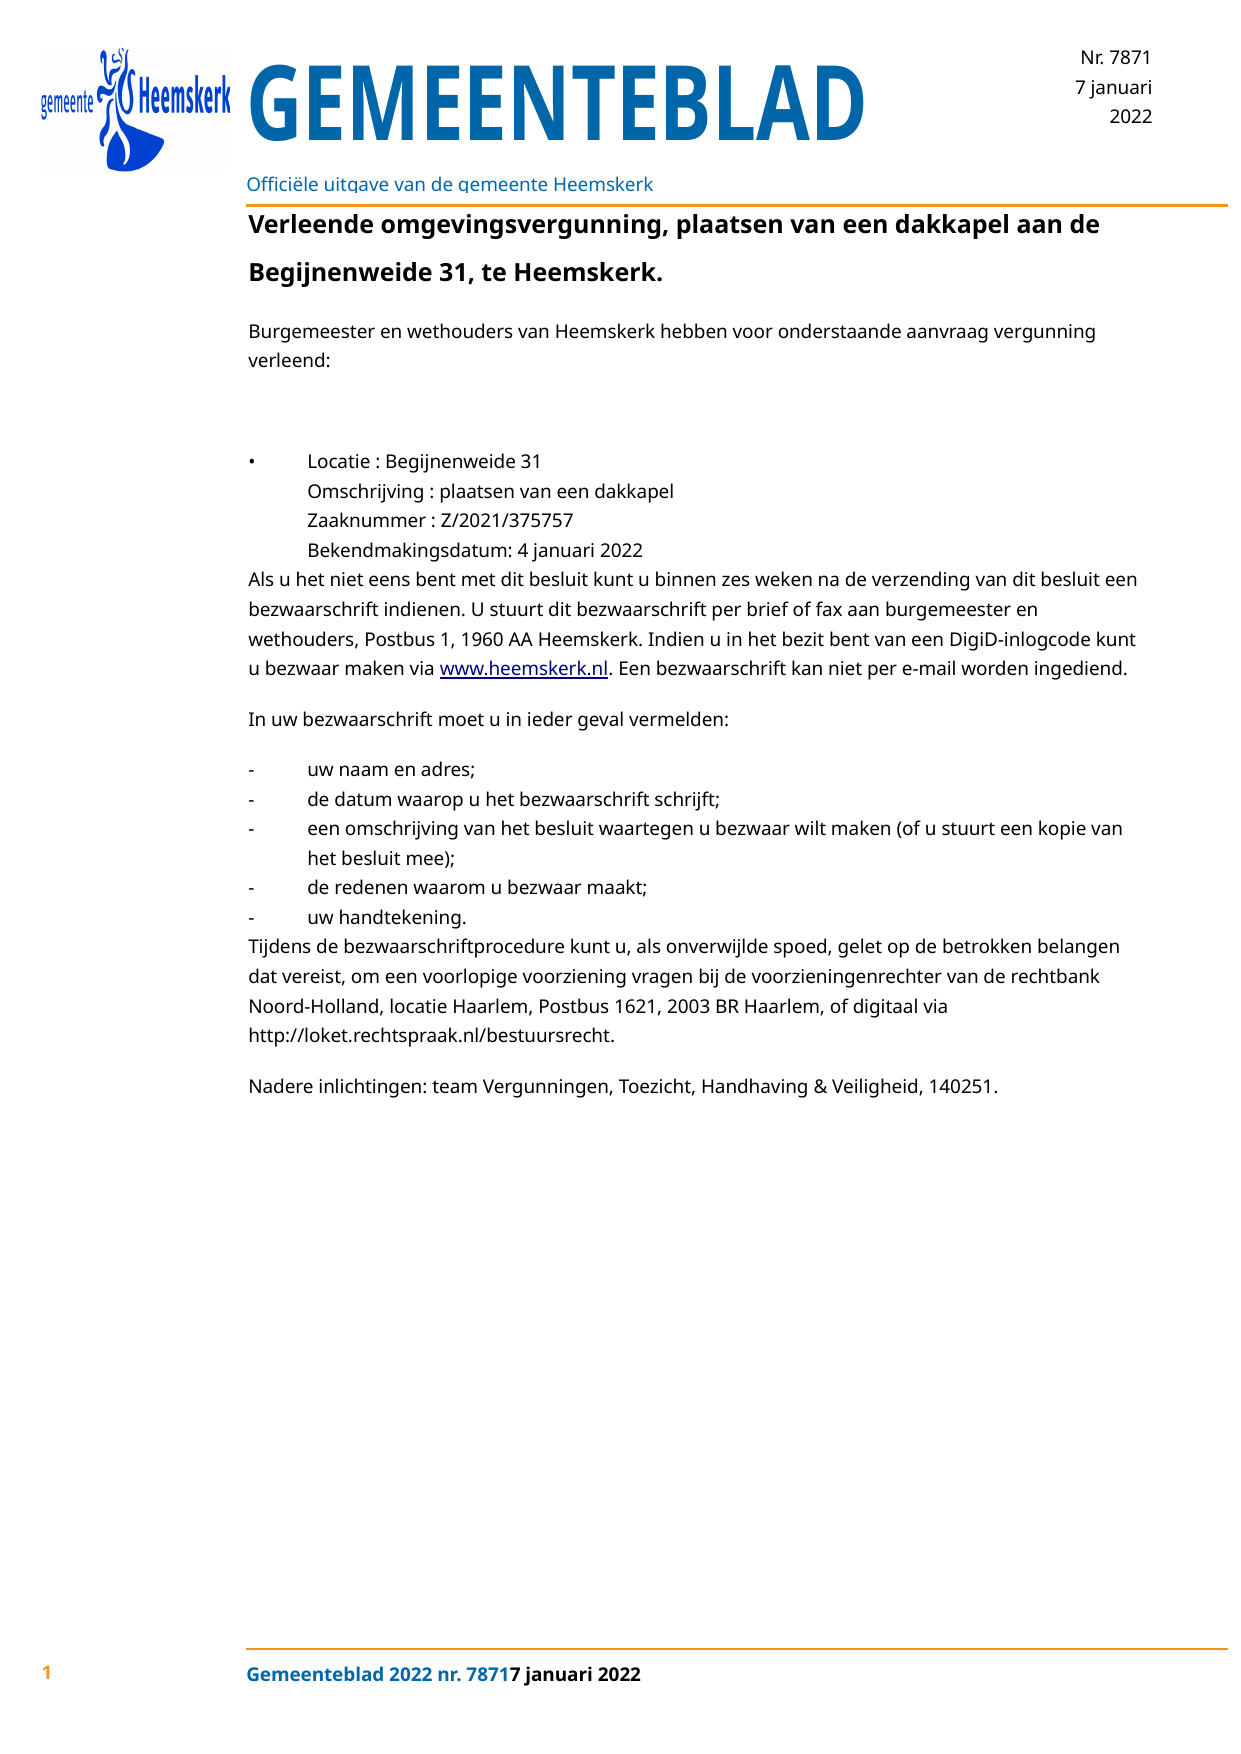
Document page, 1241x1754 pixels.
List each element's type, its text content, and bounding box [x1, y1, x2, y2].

list de redenen waarom u bezwaar maakt; [248, 874, 1152, 900]
list uw naam en adres; [248, 756, 1152, 782]
text Als u het niet eens bent met dit besluit kunt u binnen zes weken na de verzending van dit besluit een bezwaarschrift indienen. U stuurt dit bezwaarschrift per brief of fax aan burgemeester en wethouders, Postbus 1, 1960 AA Heemskerk. Indien u in het bezit bent van een DigiD-inlogcode kunt u bezwaar maken via www.heemskerk.nl. Een bezwaarschrift kan niet per e-mail worden ingediend. [248, 567, 1152, 681]
list uw handtekening. [248, 904, 1152, 930]
text In uw bezwaarschrift moet u in ieder geval vermelden: [248, 706, 1152, 732]
list Locatie : Begijnenweide 31 [248, 448, 1152, 474]
text Burgemeester en wethouders van Heemskerk hebben voor onderstaande aanvraag vergunning verleend: [248, 318, 1152, 373]
picture [41, 47, 231, 172]
list de datum waarop u het bezwaarschrift schrijft; [248, 786, 1152, 812]
text Nadere inlichtingen: team Vergunningen, Toezicht, Handhaving & Veiligheid, 140251. [248, 1073, 1152, 1099]
list Bekendmakingsdatum: 4 januari 2022 [248, 537, 1152, 563]
list Omschrijving : plaatsen van een dakkapel [248, 478, 1152, 504]
text Tijdens de bezwaarschriftprocedure kunt u, als onverwijlde spoed, gelet op de betrokken belangen dat vereist, om een voorlopige voorziening vragen bij de voorzieningenrechter van de rechtbank Noord-Holland, locatie Haarlem, Postbus 1621, 2003 BR Haarlem, of digitaal via http://loket.rechtspraak.nl/bestuursrecht. [248, 934, 1152, 1048]
list Zaaknummer : Z/2021/375757 [248, 507, 1152, 533]
list een omschrijving van het besluit waartegen u bezwaar wilt maken (of u stuurt een kopie van het besluit mee); [248, 815, 1152, 871]
text Verleende omgevingsvergunning, plaatsen van een dakkapel aan de Begijnenweide 31, te Heemskerk. [248, 207, 1152, 288]
